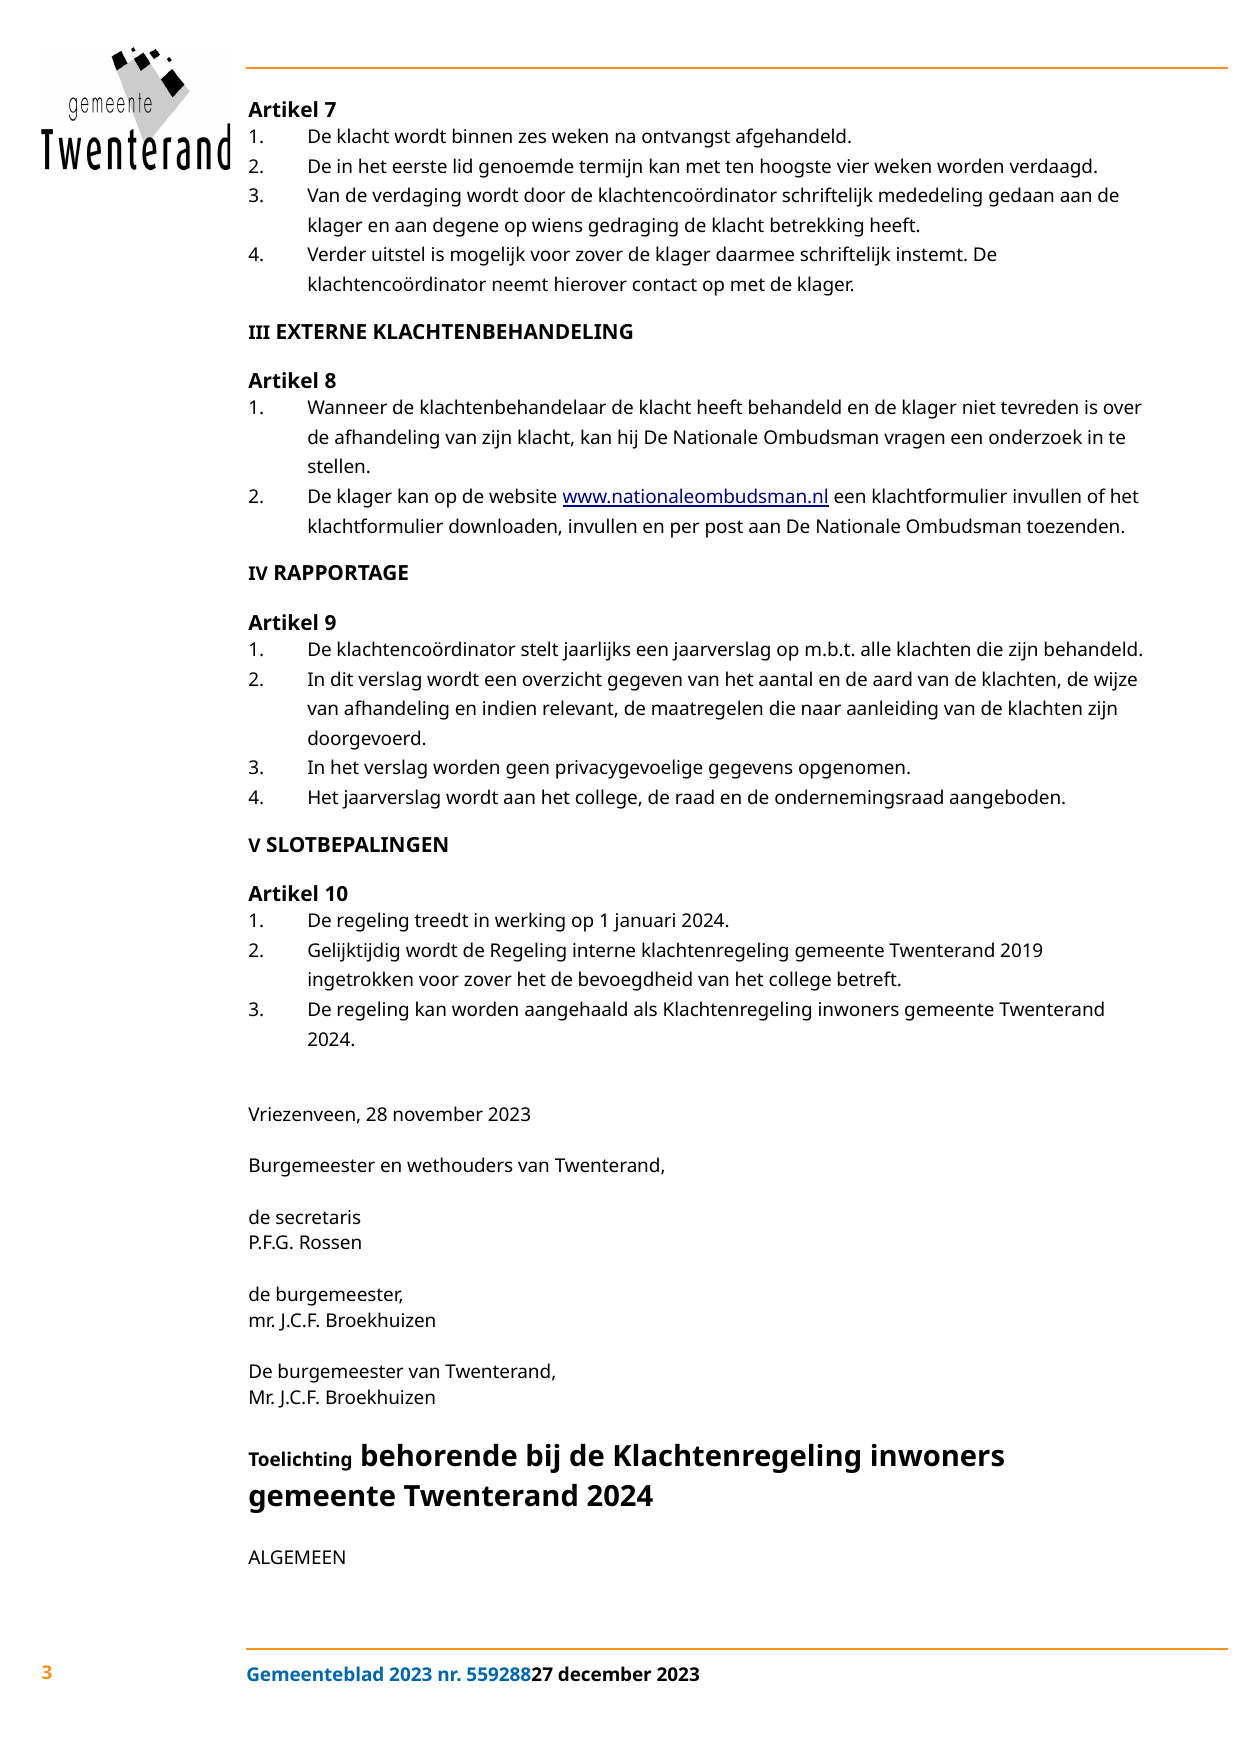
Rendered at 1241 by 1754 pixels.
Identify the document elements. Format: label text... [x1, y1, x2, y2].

list Gelijktijdig wordt de Regeling interne klachtenregeling gemeente Twenterand 2019 ingetrokken voor zover het de bevoegdheid van het college betreft. [248, 937, 1152, 992]
text P.F.G. Rossen [248, 1229, 1152, 1255]
text Artikel 7 [248, 95, 1152, 123]
text ALGEMEEN [248, 1544, 1152, 1570]
text Artikel 10 [248, 879, 1152, 907]
text mr. J.C.F. Broekhuizen [248, 1307, 1152, 1332]
list De klager kan op de website www.nationaleombudsman.nl een klachtformulier invullen of het klachtformulier downloaden, invullen en per post aan De Nationale Ombudsman toezenden. [248, 483, 1152, 538]
list Wanneer de klachtenbehandelaar de klacht heeft behandeld en de klager niet tevreden is over de afhandeling van zijn klacht, kan hij De Nationale Ombudsman vragen een onderzoek in te stellen. [248, 394, 1152, 479]
text IV RAPPORTAGE [248, 558, 1152, 587]
text Toelichting behorende bij de Klachtenregeling inwoners gemeente Twenterand 2024 [248, 1435, 1152, 1515]
text Artikel 8 [248, 366, 1152, 394]
text Vriezenveen, 28 november 2023 [248, 1101, 1152, 1127]
list Van de verdaging wordt door de klachtencoördinator schriftelijk mededeling gedaan aan de klager en aan degene op wiens gedraging de klacht betrekking heeft. [248, 182, 1152, 238]
list In het verslag worden geen privacygevoelige gegevens opgenomen. [248, 754, 1152, 780]
text De burgemeester van Twenterand, [248, 1358, 1152, 1384]
list Verder uitstel is mogelijk voor zover de klager daarmee schriftelijk instemt. De klachtencoördinator neemt hierover contact op met de klager. [248, 242, 1152, 297]
text Artikel 9 [248, 608, 1152, 636]
text V SLOTBEPALINGEN [248, 830, 1152, 858]
text Mr. J.C.F. Broekhuizen [248, 1384, 1152, 1410]
list De regeling kan worden aangehaald als Klachtenregeling inwoners gemeente Twenterand 2024. [248, 996, 1152, 1051]
picture [41, 47, 231, 172]
text III EXTERNE KLACHTENBEHANDELING [248, 317, 1152, 345]
text Burgemeester en wethouders van Twenterand, [248, 1152, 1152, 1178]
list Het jaarverslag wordt aan het college, de raad en de ondernemingsraad aangeboden. [248, 784, 1152, 810]
text de burgemeester, [248, 1281, 1152, 1307]
list De klacht wordt binnen zes weken na ontvangst afgehandeld. [248, 123, 1152, 149]
text de secretaris [248, 1204, 1152, 1229]
list De regeling treedt in werking op 1 januari 2024. [248, 907, 1152, 933]
list In dit verslag wordt een overzicht gegeven van het aantal en de aard van de klachten, de wijze van afhandeling en indien relevant, de maatregelen die naar aanleiding van de klachten zijn doorgevoerd. [248, 666, 1152, 751]
list De klachtencoördinator stelt jaarlijks een jaarverslag op m.b.t. alle klachten die zijn behandeld. [248, 636, 1152, 662]
list De in het eerste lid genoemde termijn kan met ten hoogste vier weken worden verdaagd. [248, 153, 1152, 178]
